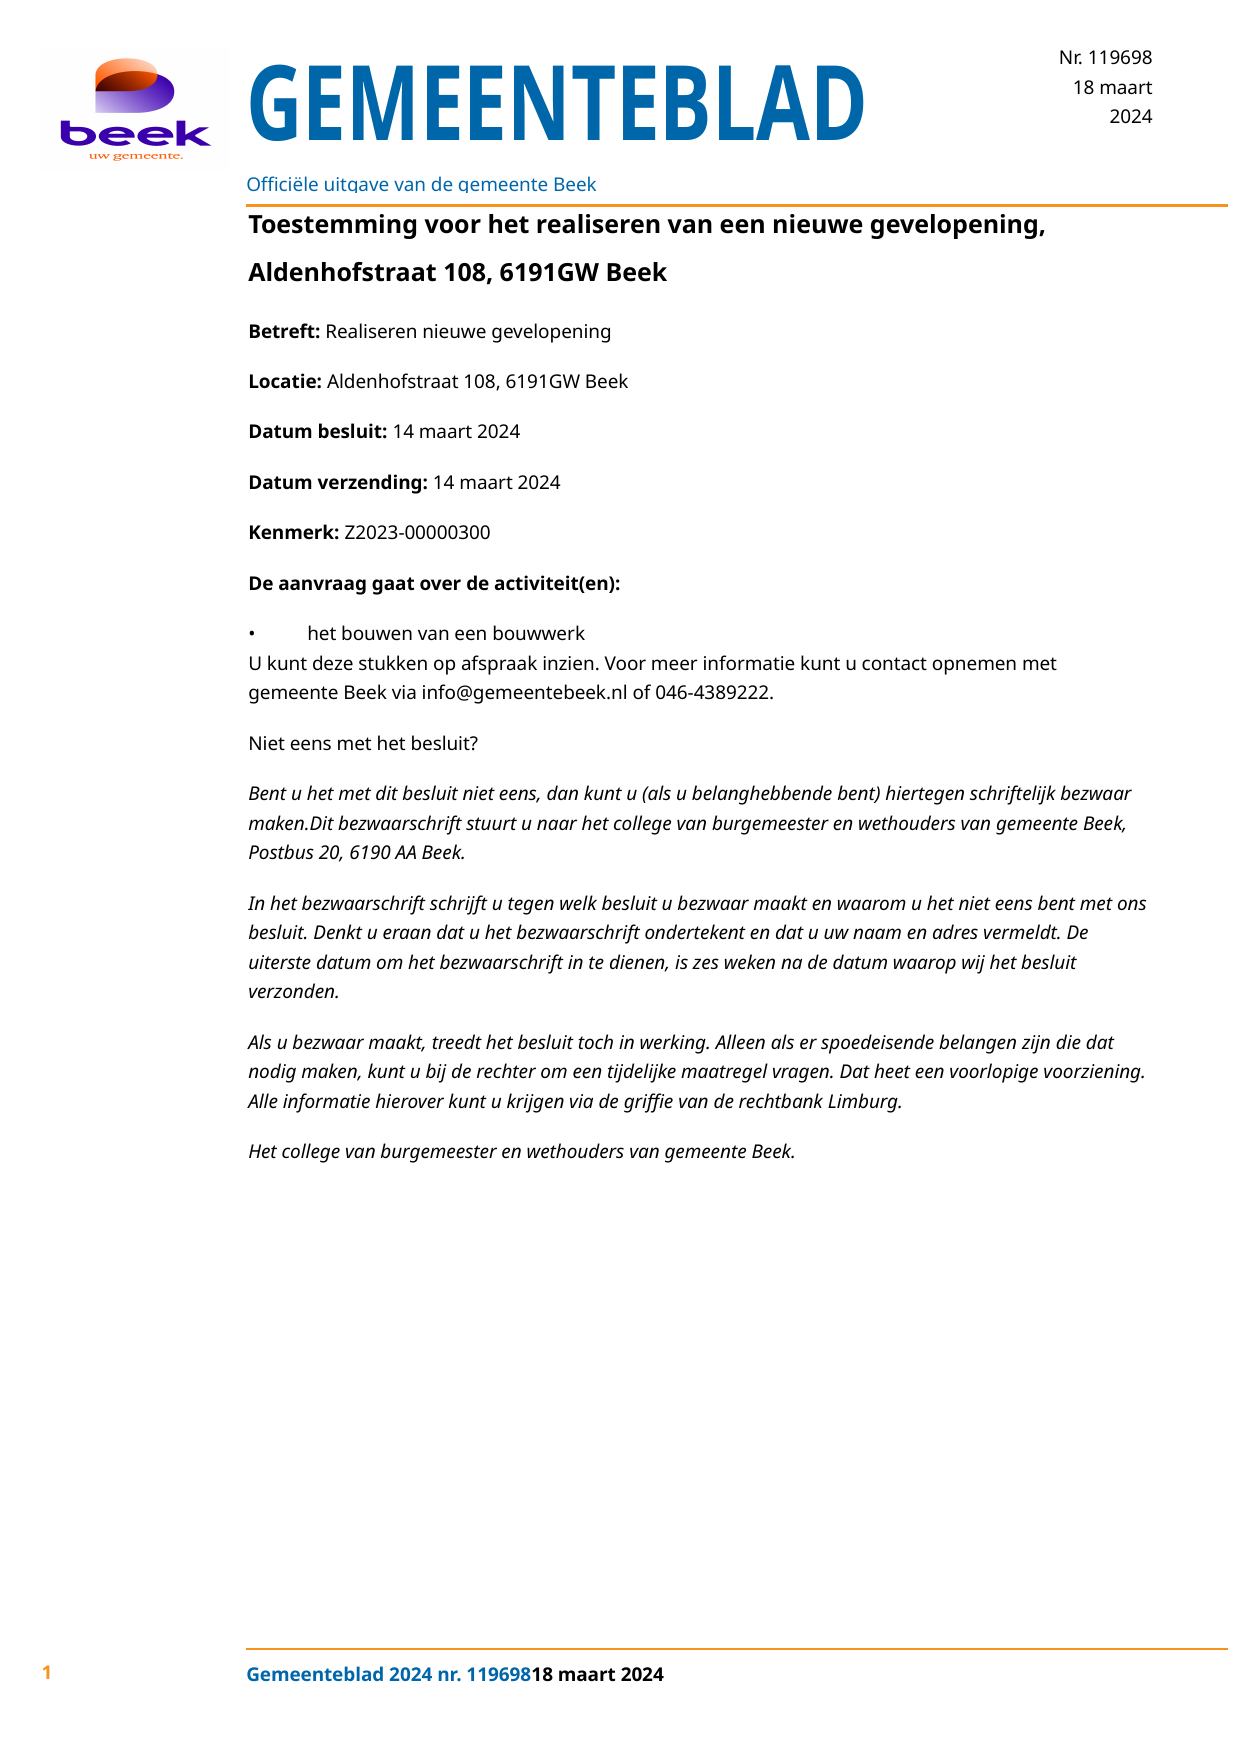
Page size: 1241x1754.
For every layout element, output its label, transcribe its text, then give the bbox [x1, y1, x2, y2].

text Datum besluit: 14 maart 2024 [248, 419, 1152, 444]
picture [41, 47, 231, 172]
list het bouwen van een bouwwerk [248, 620, 1152, 646]
text Als u bezwaar maakt, treedt het besluit toch in werking. Alleen als er spoedeisende belangen zijn die dat nodig maken, kunt u bij de rechter om een tijdelijke maatregel vragen. Dat heet een voorlopige voorziening. Alle informatie hierover kunt u krijgen via de griffie van de rechtbank Limburg. [248, 1029, 1152, 1114]
text Datum verzending: 14 maart 2024 [248, 469, 1152, 495]
text Het college van burgemeester en wethouders van gemeente Beek. [248, 1139, 1152, 1164]
text Bent u het met dit besluit niet eens, dan kunt u (als u belanghebbende bent) hiertegen schriftelijk bezwaar maken.Dit bezwaarschrift stuurt u naar het college van burgemeester en wethouders van gemeente Beek, Postbus 20, 6190 AA Beek. [248, 780, 1152, 865]
text Kenmerk: Z2023-00000300 [248, 519, 1152, 545]
text In het bezwaarschrift schrijft u tegen welk besluit u bezwaar maakt en waarom u het niet eens bent met ons besluit. Denkt u eraan dat u het bezwaarschrift ondertekent en dat u uw naam en adres vermeldt. De uiterste datum om het bezwaarschrift in te dienen, is zes weken na de datum waarop wij het besluit verzonden. [248, 890, 1152, 1004]
text De aanvraag gaat over de activiteit(en): [248, 570, 1152, 596]
text Locatie: Aldenhofstraat 108, 6191GW Beek [248, 368, 1152, 394]
text U kunt deze stukken op afspraak inzien. Voor meer informatie kunt u contact opnemen met gemeente Beek via info@gemeentebeek.nl of 046-4389222. [248, 650, 1152, 705]
text Niet eens met het besluit? [248, 730, 1152, 756]
text Betreft: Realiseren nieuwe gevelopening [248, 318, 1152, 344]
text Toestemming voor het realiseren van een nieuwe gevelopening, Aldenhofstraat 108, 6191GW Beek [248, 207, 1152, 288]
